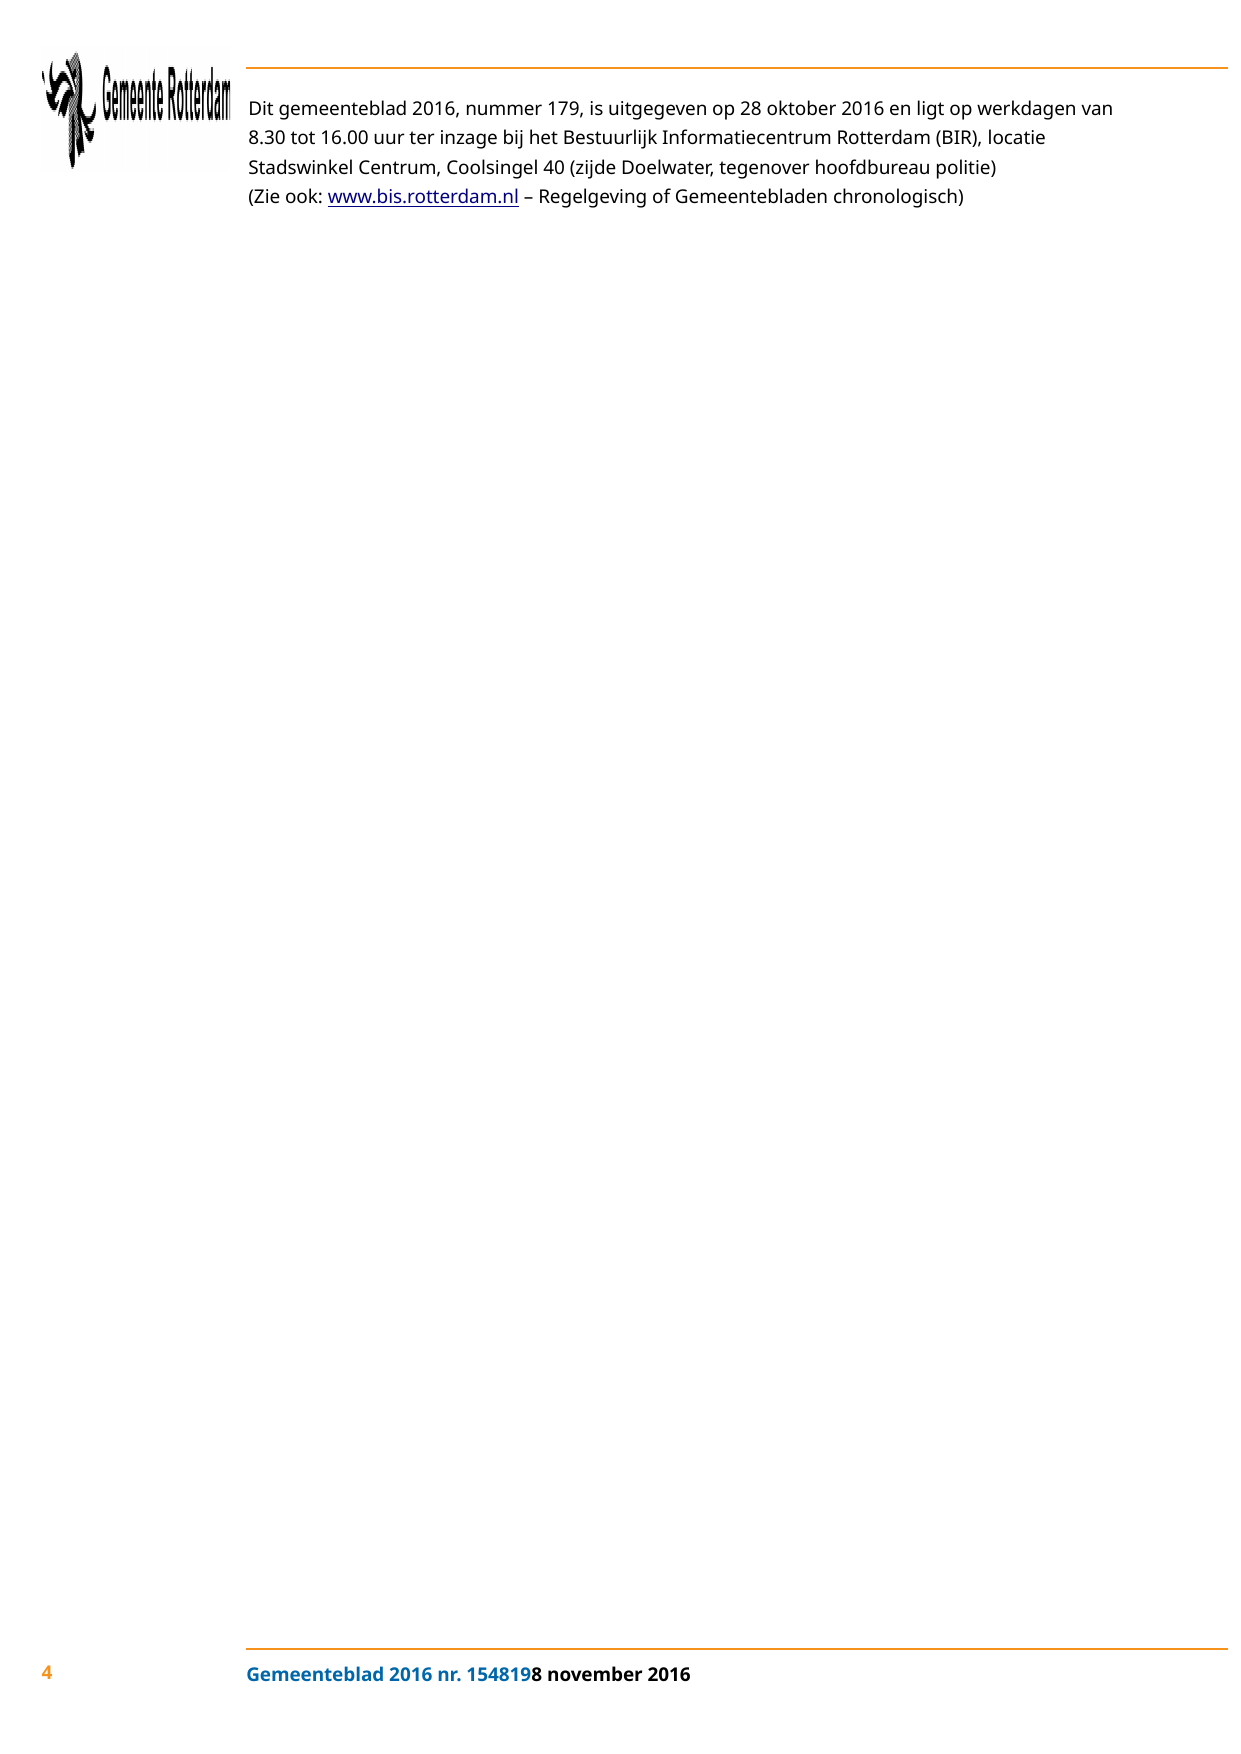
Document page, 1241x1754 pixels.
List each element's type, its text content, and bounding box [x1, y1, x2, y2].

picture [41, 47, 231, 172]
text Dit gemeenteblad 2016, nummer 179, is uitgegeven op 28 oktober 2016 en ligt op werkdagen van 8.30 tot 16.00 uur ter inzage bij het Bestuurlijk Informatiecentrum Rotterdam (BIR), locatie Stadswinkel Centrum, Coolsingel 40 (zijde Doelwater, tegenover hoofdbureau politie) [248, 95, 1152, 180]
text (Zie ook: www.bis.rotterdam.nl – Regelgeving of Gemeentebladen chronologisch) [248, 184, 1152, 209]
